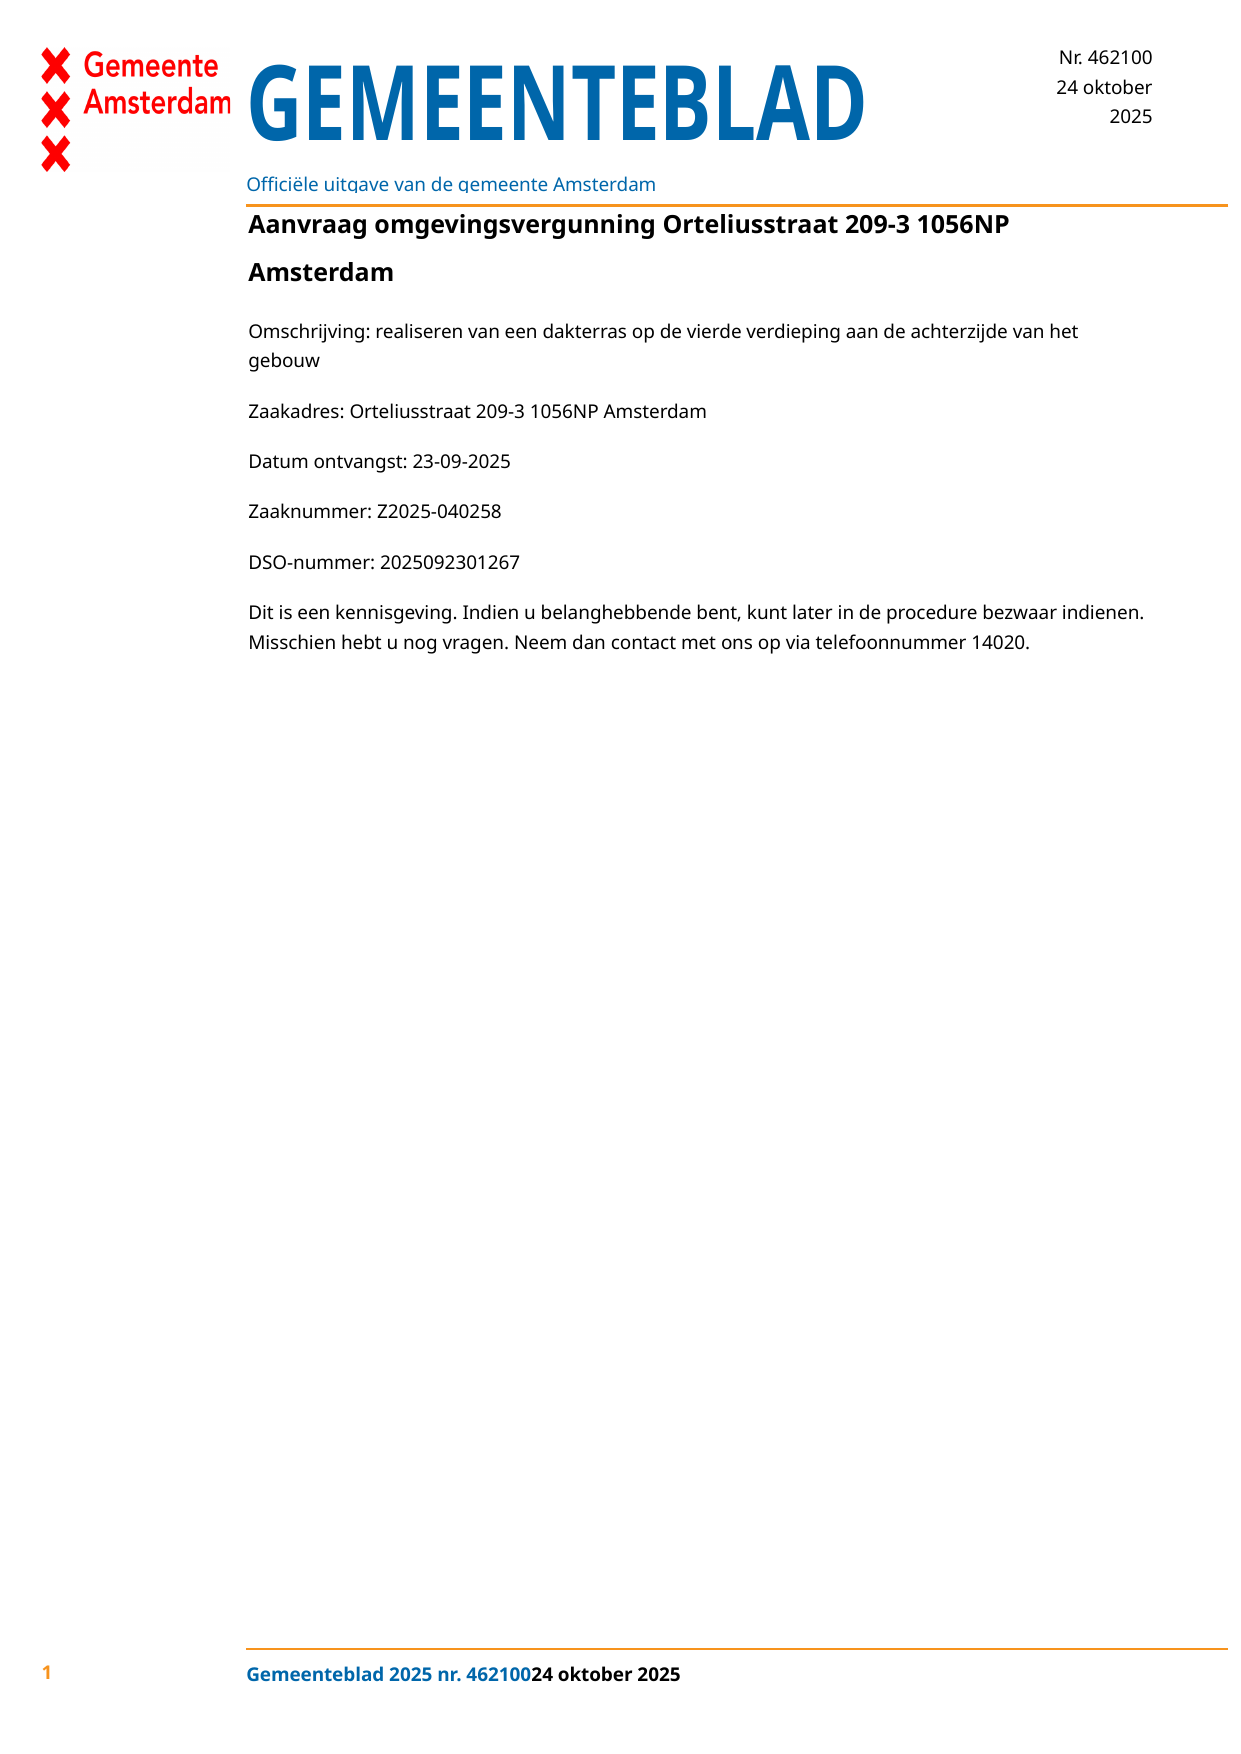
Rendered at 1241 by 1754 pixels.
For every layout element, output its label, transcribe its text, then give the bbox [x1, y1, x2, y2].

picture [41, 47, 231, 172]
text Zaakadres: Orteliusstraat 209-3 1056NP Amsterdam [248, 398, 1152, 424]
text Zaaknummer: Z2025-040258 [248, 499, 1152, 524]
text Omschrijving: realiseren van een dakterras op de vierde verdieping aan de achterzijde van het gebouw [248, 318, 1152, 373]
text Datum ontvangst: 23-09-2025 [248, 448, 1152, 474]
text DSO-nummer: 2025092301267 [248, 549, 1152, 575]
text Dit is een kennisgeving. Indien u belanghebbende bent, kunt later in de procedure bezwaar indienen. Misschien hebt u nog vragen. Neem dan contact met ons op via telefoonnummer 14020. [248, 599, 1152, 655]
text Aanvraag omgevingsvergunning Orteliusstraat 209-3 1056NP Amsterdam [248, 207, 1152, 288]
